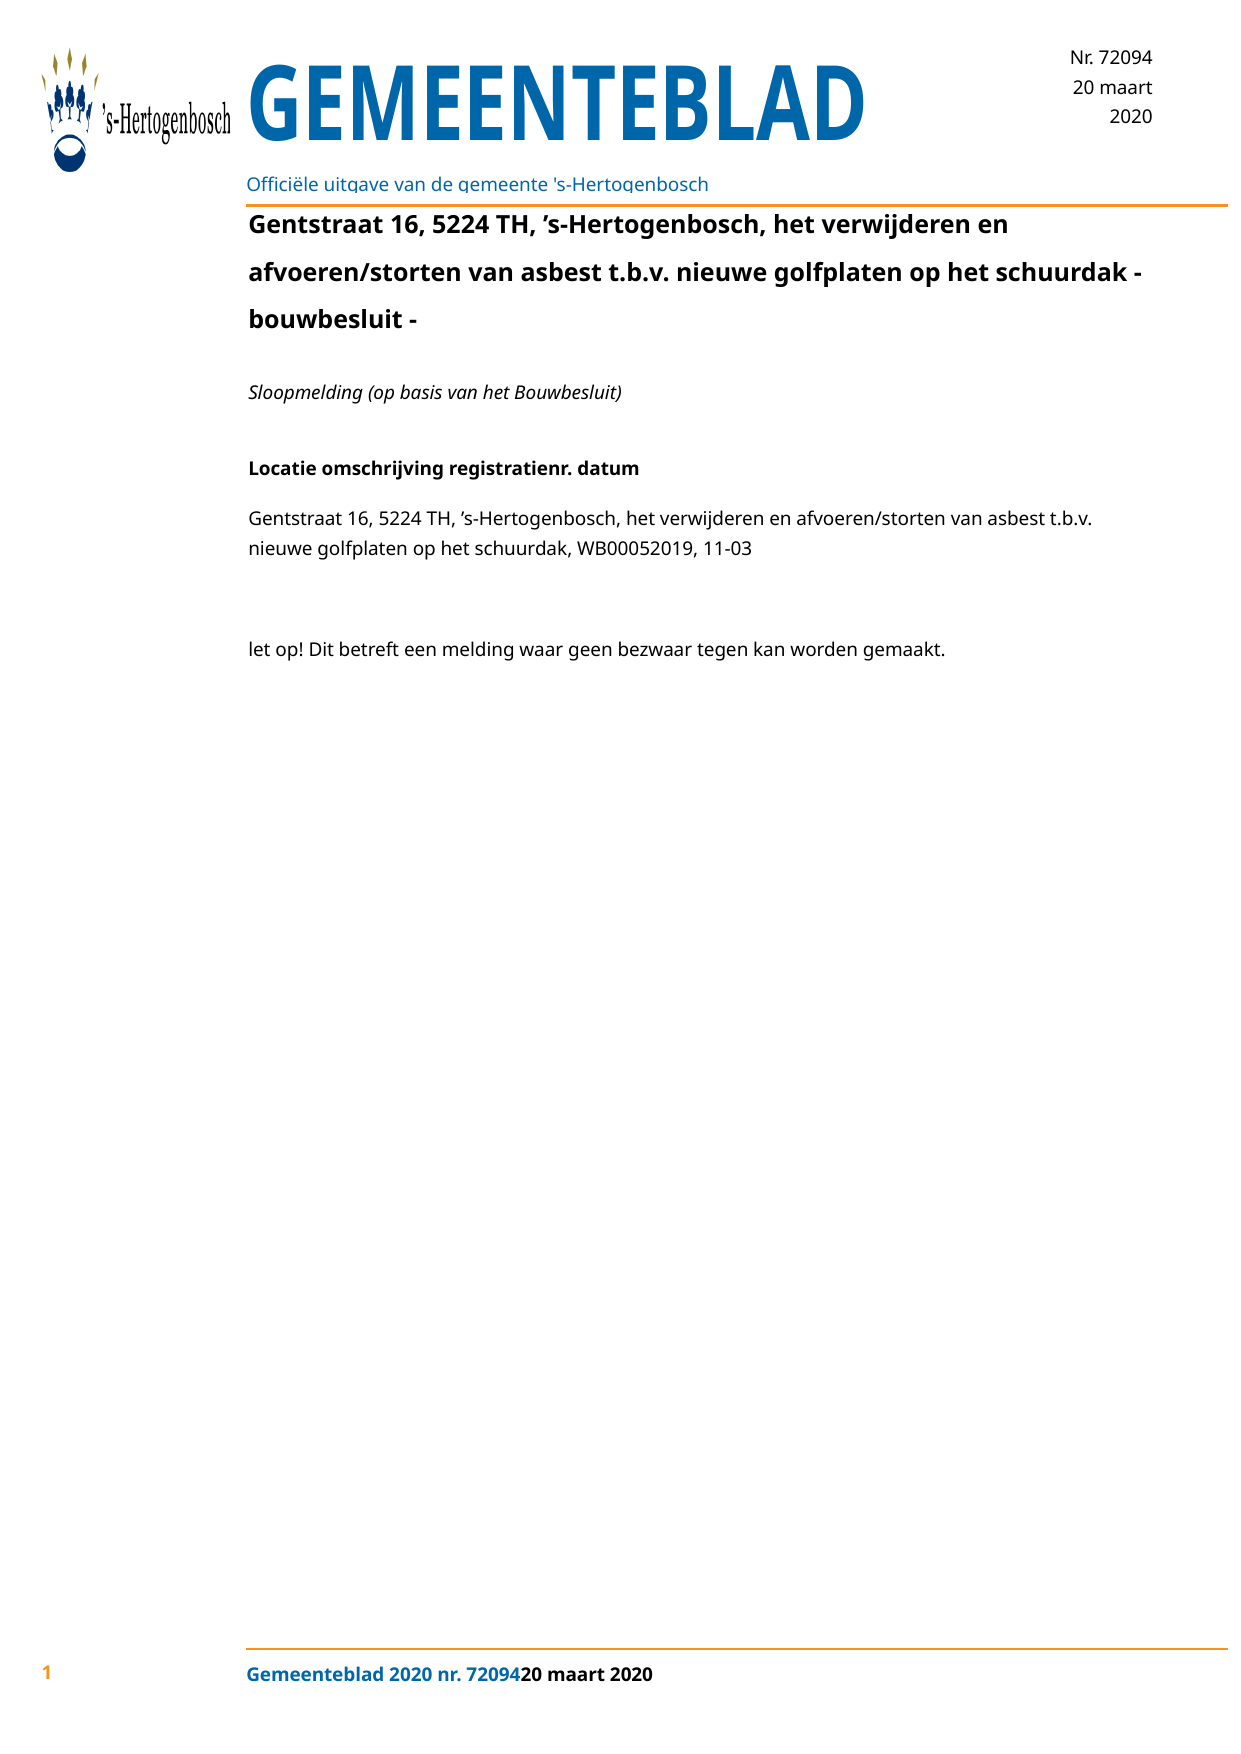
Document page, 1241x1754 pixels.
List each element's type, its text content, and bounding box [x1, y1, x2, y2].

text Gentstraat 16, 5224 TH, ’s-Hertogenbosch, het verwijderen en afvoeren/storten van asbest t.b.v. nieuwe golfplaten op het schuurdak - bouwbesluit - [248, 207, 1152, 336]
text Locatie omschrijving registratienr. datum [248, 455, 1152, 481]
picture [41, 47, 231, 172]
text let op! Dit betreft een melding waar geen bezwaar tegen kan worden gemaakt. [248, 636, 1152, 662]
text Sloopmelding (op basis van het Bouwbesluit) [248, 379, 1152, 405]
text Gentstraat 16, 5224 TH, ’s-Hertogenbosch, het verwijderen en afvoeren/storten van asbest t.b.v. nieuwe golfplaten op het schuurdak, WB00052019, 11-03 [248, 506, 1152, 561]
